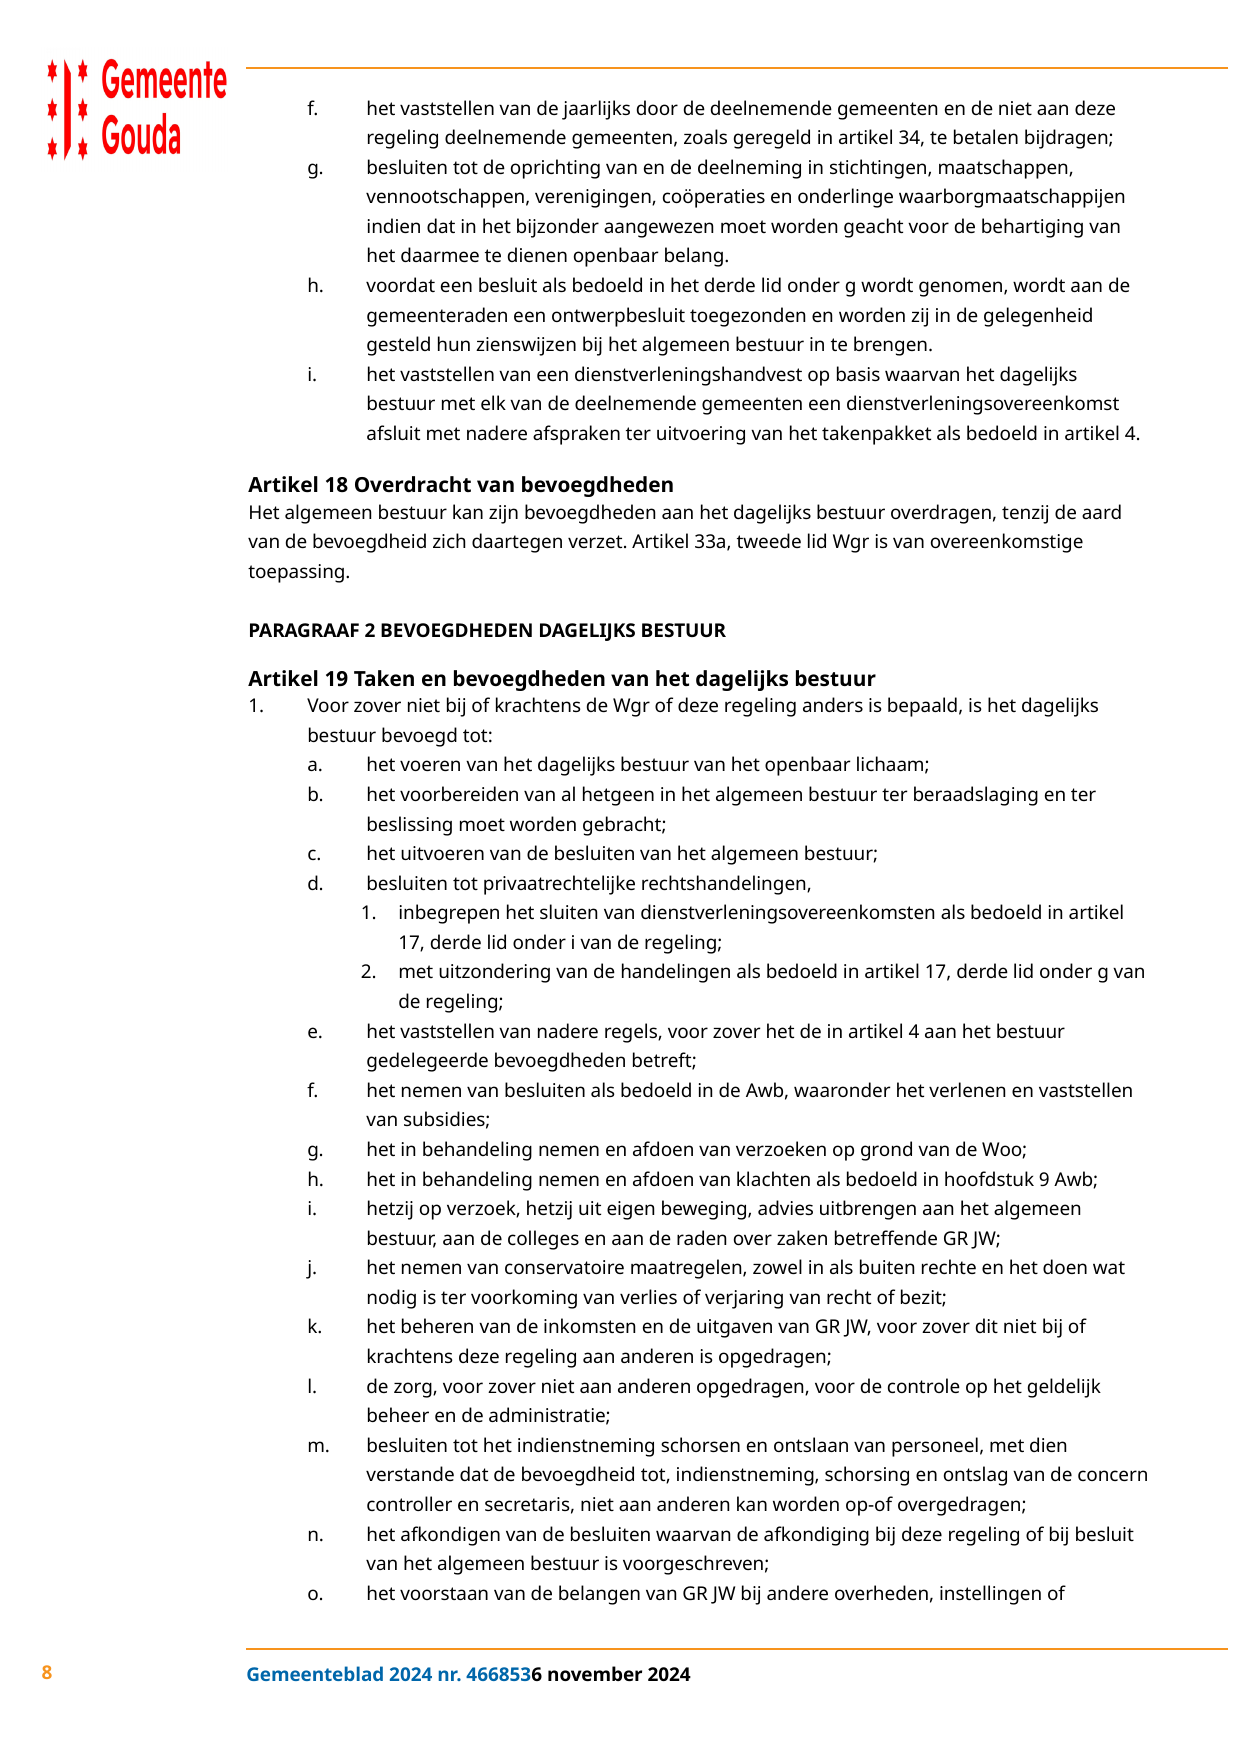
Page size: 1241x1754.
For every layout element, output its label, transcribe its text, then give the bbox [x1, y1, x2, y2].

list het nemen van besluiten als bedoeld in de Awb, waaronder het verlenen en vaststellen van subsidies; [307, 1077, 1152, 1132]
list besluiten tot het indienstneming schorsen en ontslaan van personeel, met dien verstande dat de bevoegdheid tot, indienstneming, schorsing en ontslag van de concern controller en secretaris, niet aan anderen kan worden op-of overgedragen; [307, 1432, 1152, 1517]
list voordat een besluit als bedoeld in het derde lid onder g wordt genomen, wordt aan de gemeenteraden een ontwerpbesluit toegezonden en worden zij in de gelegenheid gesteld hun zienswijzen bij het algemeen bestuur in te brengen. [307, 272, 1152, 357]
list hetzij op verzoek, hetzij uit eigen beweging, advies uitbrengen aan het algemeen bestuur, aan de colleges en aan de raden over zaken betreffende GR JW; [307, 1195, 1152, 1251]
list besluiten tot privaatrechtelijke rechtshandelingen, [307, 870, 1152, 896]
list de zorg, voor zover niet aan anderen opgedragen, voor de controle op het geldelijk beheer en de administratie; [307, 1373, 1152, 1428]
list het nemen van conservatoire maatregelen, zowel in als buiten rechte en het doen wat nodig is ter voorkoming van verlies of verjaring van recht of bezit; [307, 1254, 1152, 1310]
text Artikel 19 Taken en bevoegdheden van het dagelijks bestuur [248, 664, 1152, 692]
list het vaststellen van een dienstverleningshandvest op basis waarvan het dagelijks bestuur met elk van de deelnemende gemeenten een dienstverleningsovereenkomst afsluit met nadere afspraken ter uitvoering van het takenpakket als bedoeld in artikel 4. [307, 361, 1152, 446]
list het beheren van de inkomsten en de uitgaven van GR JW, voor zover dit niet bij of krachtens deze regeling aan anderen is opgedragen; [307, 1314, 1152, 1369]
list het in behandeling nemen en afdoen van klachten als bedoeld in hoofdstuk 9 Awb; [307, 1166, 1152, 1191]
text Het algemeen bestuur kan zijn bevoegdheden aan het dagelijks bestuur overdragen, tenzij de aard van de bevoegdheid zich daartegen verzet. Artikel 33a, tweede lid Wgr is van overeenkomstige toepassing. [248, 499, 1152, 584]
list het in behandeling nemen en afdoen van verzoeken op grond van de Woo; [307, 1136, 1152, 1162]
text PARAGRAAF 2 BEVOEGDHEDEN DAGELIJKS BESTUUR [248, 617, 1152, 643]
list Voor zover niet bij of krachtens de Wgr of deze regeling anders is bepaald, is het dagelijks bestuur bevoegd tot: [248, 692, 1152, 748]
list het voorstaan van de belangen van GR JW bij andere overheden, instellingen of [307, 1580, 1152, 1606]
list het voorbereiden van al hetgeen in het algemeen bestuur ter beraadslaging en ter beslissing moet worden gebracht; [307, 781, 1152, 836]
list inbegrepen het sluiten van dienstverleningsovereenkomsten als bedoeld in artikel 17, derde lid onder i van de regeling; [361, 899, 1152, 955]
list met uitzondering van de handelingen als bedoeld in artikel 17, derde lid onder g van de regeling; [361, 959, 1152, 1014]
list besluiten tot de oprichting van en de deelneming in stichtingen, maatschappen, vennootschappen, verenigingen, coöperaties en onderlinge waarborgmaatschappijen indien dat in het bijzonder aangewezen moet worden geacht voor de behartiging van het daarmee te dienen openbaar belang. [307, 154, 1152, 268]
list het vaststellen van de jaarlijks door de deelnemende gemeenten en de niet aan deze regeling deelnemende gemeenten, zoals geregeld in artikel 34, te betalen bijdragen; [307, 95, 1152, 150]
list het voeren van het dagelijks bestuur van het openbaar lichaam; [307, 752, 1152, 777]
text Artikel 18 Overdracht van bevoegdheden [248, 471, 1152, 499]
picture [41, 47, 231, 172]
list het uitvoeren van de besluiten van het algemeen bestuur; [307, 840, 1152, 866]
list het vaststellen van nadere regels, voor zover het de in artikel 4 aan het bestuur gedelegeerde bevoegdheden betreft; [307, 1018, 1152, 1073]
list het afkondigen van de besluiten waarvan de afkondiging bij deze regeling of bij besluit van het algemeen bestuur is voorgeschreven; [307, 1521, 1152, 1576]
